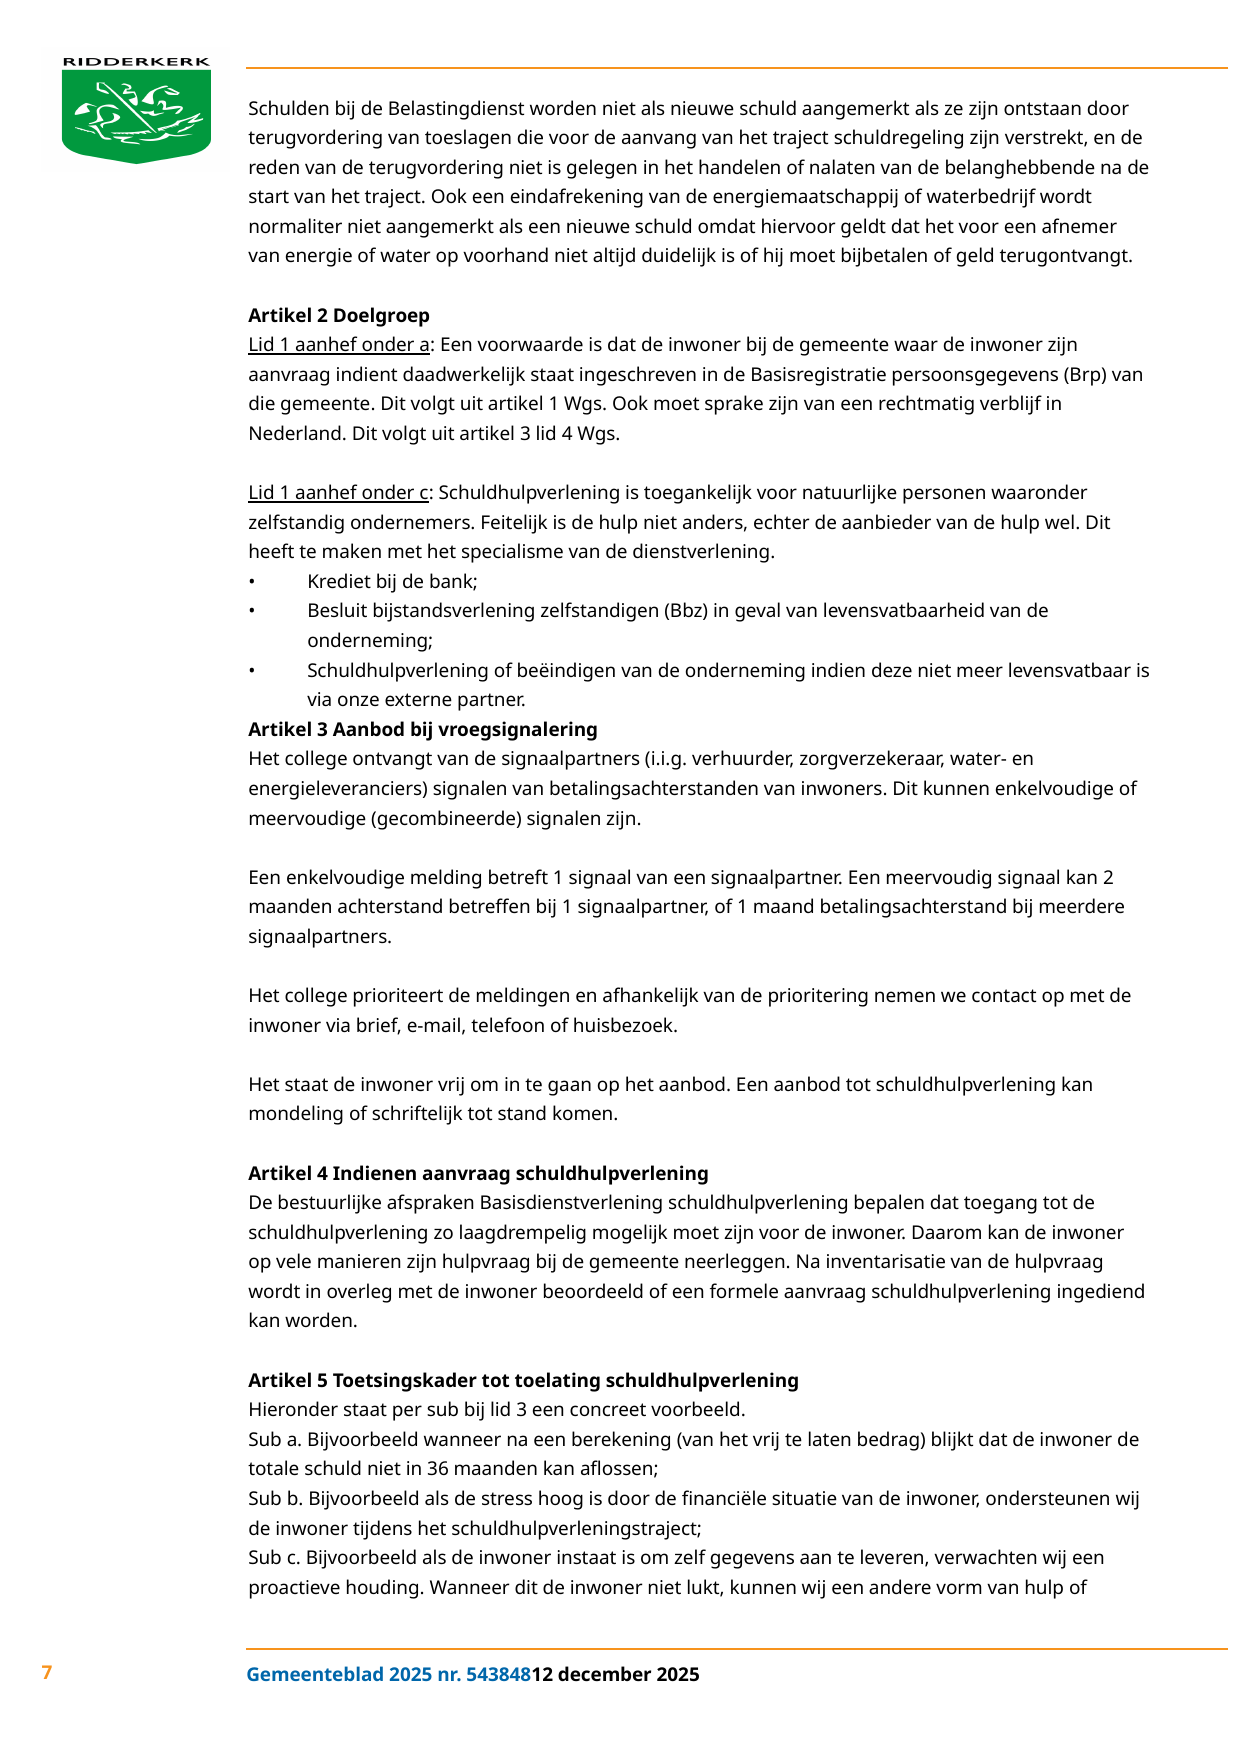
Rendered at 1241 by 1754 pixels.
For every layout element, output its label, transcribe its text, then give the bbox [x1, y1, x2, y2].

text Sub a. Bijvoorbeeld wanneer na een berekening (van het vrij te laten bedrag) blijkt dat de inwoner de totale schuld niet in 36 maanden kan aflossen; [248, 1426, 1152, 1481]
text Lid 1 aanhef onder c: Schuldhulpverlening is toegankelijk voor natuurlijke personen waaronder zelfstandig ondernemers. Feitelijk is de hulp niet anders, echter de aanbieder van de hulp wel. Dit heeft te maken met het specialisme van de dienstverlening. [248, 479, 1152, 564]
text Artikel 3 Aanbod bij vroegsignalering [248, 716, 1152, 742]
text Artikel 5 Toetsingskader tot toelating schuldhulpverlening [248, 1367, 1152, 1393]
list Besluit bijstandsverlening zelfstandigen (Bbz) in geval van levensvatbaarheid van de onderneming; [248, 598, 1152, 653]
text Sub b. Bijvoorbeeld als de stress hoog is door de financiële situatie van de inwoner, ondersteunen wij de inwoner tijdens het schuldhulpverleningstraject; [248, 1485, 1152, 1541]
picture [41, 47, 231, 172]
list Schuldhulpverlening of beëindigen van de onderneming indien deze niet meer levensvatbaar is via onze externe partner. [248, 657, 1152, 712]
text Artikel 2 Doelgroep [248, 302, 1152, 328]
text Het college prioriteert de meldingen en afhankelijk van de prioritering nemen we contact op met de inwoner via brief, e-mail, telefoon of huisbezoek. [248, 982, 1152, 1038]
text Het staat de inwoner vrij om in te gaan op het aanbod. Een aanbod tot schuldhulpverlening kan mondeling of schriftelijk tot stand komen. [248, 1071, 1152, 1126]
text Artikel 4 Indienen aanvraag schuldhulpverlening [248, 1160, 1152, 1186]
text Hieronder staat per sub bij lid 3 een concreet voorbeeld. [248, 1396, 1152, 1422]
text Schulden bij de Belastingdienst worden niet als nieuwe schuld aangemerkt als ze zijn ontstaan door terugvordering van toeslagen die voor de aanvang van het traject schuldregeling zijn verstrekt, en de reden van de terugvordering niet is gelegen in het handelen of nalaten van de belanghebbende na de start van het traject. Ook een eindafrekening van de energiemaatschappij of waterbedrijf wordt normaliter niet aangemerkt als een nieuwe schuld omdat hiervoor geldt dat het voor een afnemer van energie of water op voorhand niet altijd duidelijk is of hij moet bijbetalen of geld terugontvangt. [248, 95, 1152, 268]
text Sub c. Bijvoorbeeld als de inwoner instaat is om zelf gegevens aan te leveren, verwachten wij een proactieve houding. Wanneer dit de inwoner niet lukt, kunnen wij een andere vorm van hulp of [248, 1544, 1152, 1600]
text Lid 1 aanhef onder a: Een voorwaarde is dat de inwoner bij de gemeente waar de inwoner zijn aanvraag indient daadwerkelijk staat ingeschreven in de Basisregistratie persoonsgegevens (Brp) van die gemeente. Dit volgt uit artikel 1 Wgs. Ook moet sprake zijn van een rechtmatig verblijf in Nederland. Dit volgt uit artikel 3 lid 4 Wgs. [248, 331, 1152, 446]
list Krediet bij de bank; [248, 568, 1152, 594]
text De bestuurlijke afspraken Basisdienstverlening schuldhulpverlening bepalen dat toegang tot de schuldhulpverlening zo laagdrempelig mogelijk moet zijn voor de inwoner. Daarom kan de inwoner op vele manieren zijn hulpvraag bij de gemeente neerleggen. Na inventarisatie van de hulpvraag wordt in overleg met de inwoner beoordeeld of een formele aanvraag schuldhulpverlening ingediend kan worden. [248, 1189, 1152, 1333]
text Een enkelvoudige melding betreft 1 signaal van een signaalpartner. Een meervoudig signaal kan 2 maanden achterstand betreffen bij 1 signaalpartner, of 1 maand betalingsachterstand bij meerdere signaalpartners. [248, 864, 1152, 949]
text Het college ontvangt van de signaalpartners (i.i.g. verhuurder, zorgverzekeraar, water- en energieleveranciers) signalen van betalingsachterstanden van inwoners. Dit kunnen enkelvoudige of meervoudige (gecombineerde) signalen zijn. [248, 746, 1152, 831]
